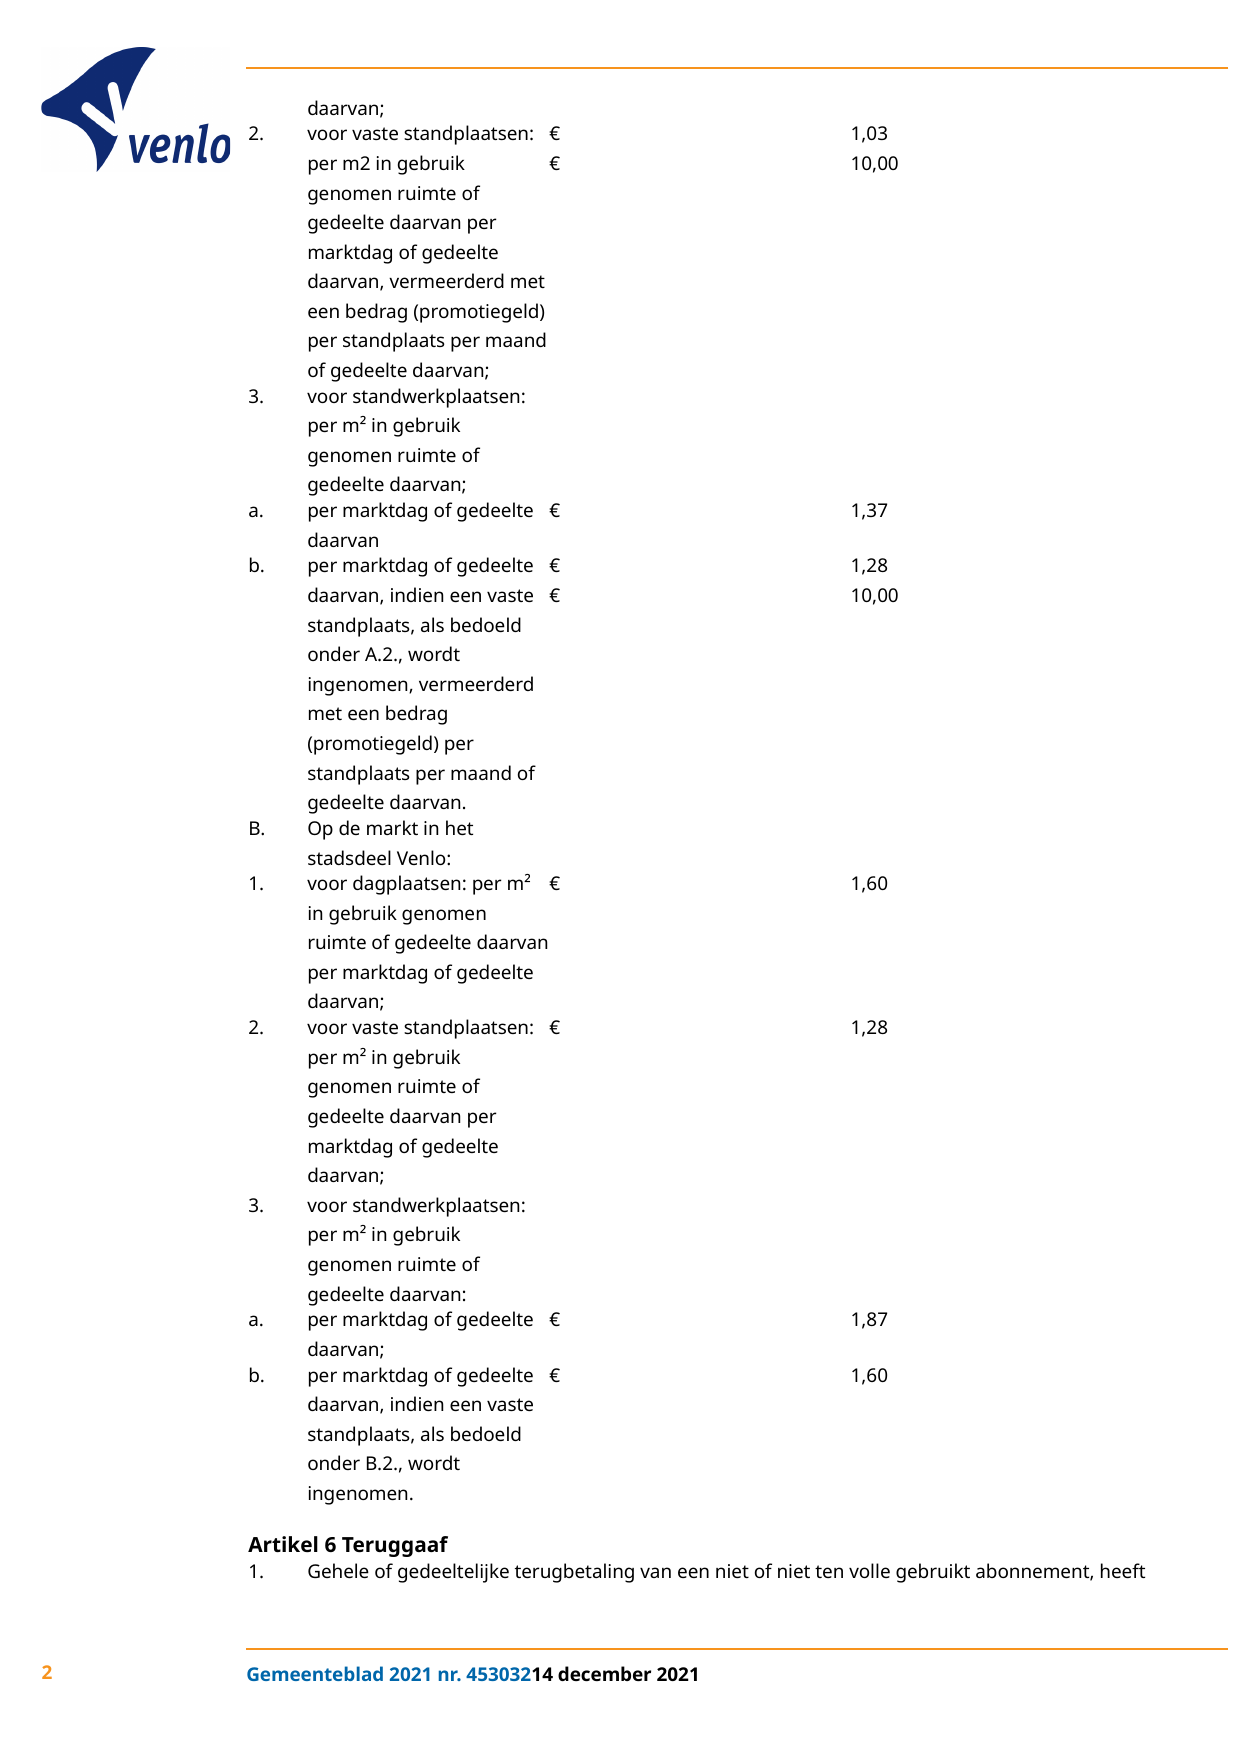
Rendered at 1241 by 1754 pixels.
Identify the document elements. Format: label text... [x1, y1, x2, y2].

picture [41, 47, 231, 172]
list Gehele of gedeeltelijke terugbetaling van een niet of niet ten volle gebruikt abonnement, heeft [248, 1558, 1152, 1584]
table_cell voor vaste standplaatsen: per m2 in gebruik genomen ruimte of gedeelte daarvan per marktdag of gedeelte daarvan, vermeerderd met een bedrag (promotiegeld) per standplaats per maand of gedeelte daarvan; [248, 121, 549, 383]
table_cell per marktdag of gedeelte daarvan [248, 498, 549, 553]
table_cell per marktdag of gedeelte daarvan, indien een vaste standplaats, als bedoeld onder B.2., wordt ingenomen. [248, 1362, 549, 1506]
table_cell € [549, 1306, 850, 1362]
table_cell € € [549, 121, 850, 383]
text Artikel 6 Teruggaaf [248, 1530, 1152, 1558]
table_cell € [549, 1015, 850, 1306]
table_cell per marktdag of gedeelte daarvan; [248, 1306, 549, 1362]
table_cell 1,87 [850, 1306, 1152, 1362]
table_cell 1,28 [850, 1015, 1152, 1306]
table_cell voor dagplaatsen: per m² in gebruik genomen ruimte of gedeelte daarvan per marktdag of gedeelte daarvan; [248, 870, 549, 1014]
table_cell voor standwerkplaatsen: per m² in gebruik genomen ruimte of gedeelte daarvan; [248, 383, 549, 497]
table_cell voor vaste standplaatsen: per m² in gebruik genomen ruimte of gedeelte daarvan per marktdag of gedeelte daarvan; voor standwerkplaatsen: per m² in gebruik genomen ruimte of gedeelte daarvan: [248, 1015, 549, 1306]
table_cell [549, 95, 850, 121]
table_cell 1,03 10,00 [850, 121, 1152, 383]
table_cell 1,37 [850, 498, 1152, 553]
table_cell € [549, 1362, 850, 1506]
table_cell 1,60 [850, 1362, 1152, 1506]
table_cell € € [549, 553, 850, 815]
table_cell [850, 815, 1152, 870]
table_cell [549, 815, 850, 870]
table_cell 1,60 [850, 870, 1152, 1014]
table_cell € [549, 870, 850, 1014]
table_cell [850, 95, 1152, 121]
table_cell [549, 383, 850, 497]
table_cell Op de markt in het stadsdeel Venlo: [248, 815, 549, 870]
table_cell [850, 383, 1152, 497]
table_cell per marktdag of gedeelte daarvan, indien een vaste standplaats, als bedoeld onder A.2., wordt ingenomen, vermeerderd met een bedrag (promotiegeld) per standplaats per maand of gedeelte daarvan. [248, 553, 549, 815]
table_cell € [549, 498, 850, 553]
table_cell 1,28 10,00 [850, 553, 1152, 815]
table_cell daarvan; [248, 95, 549, 121]
